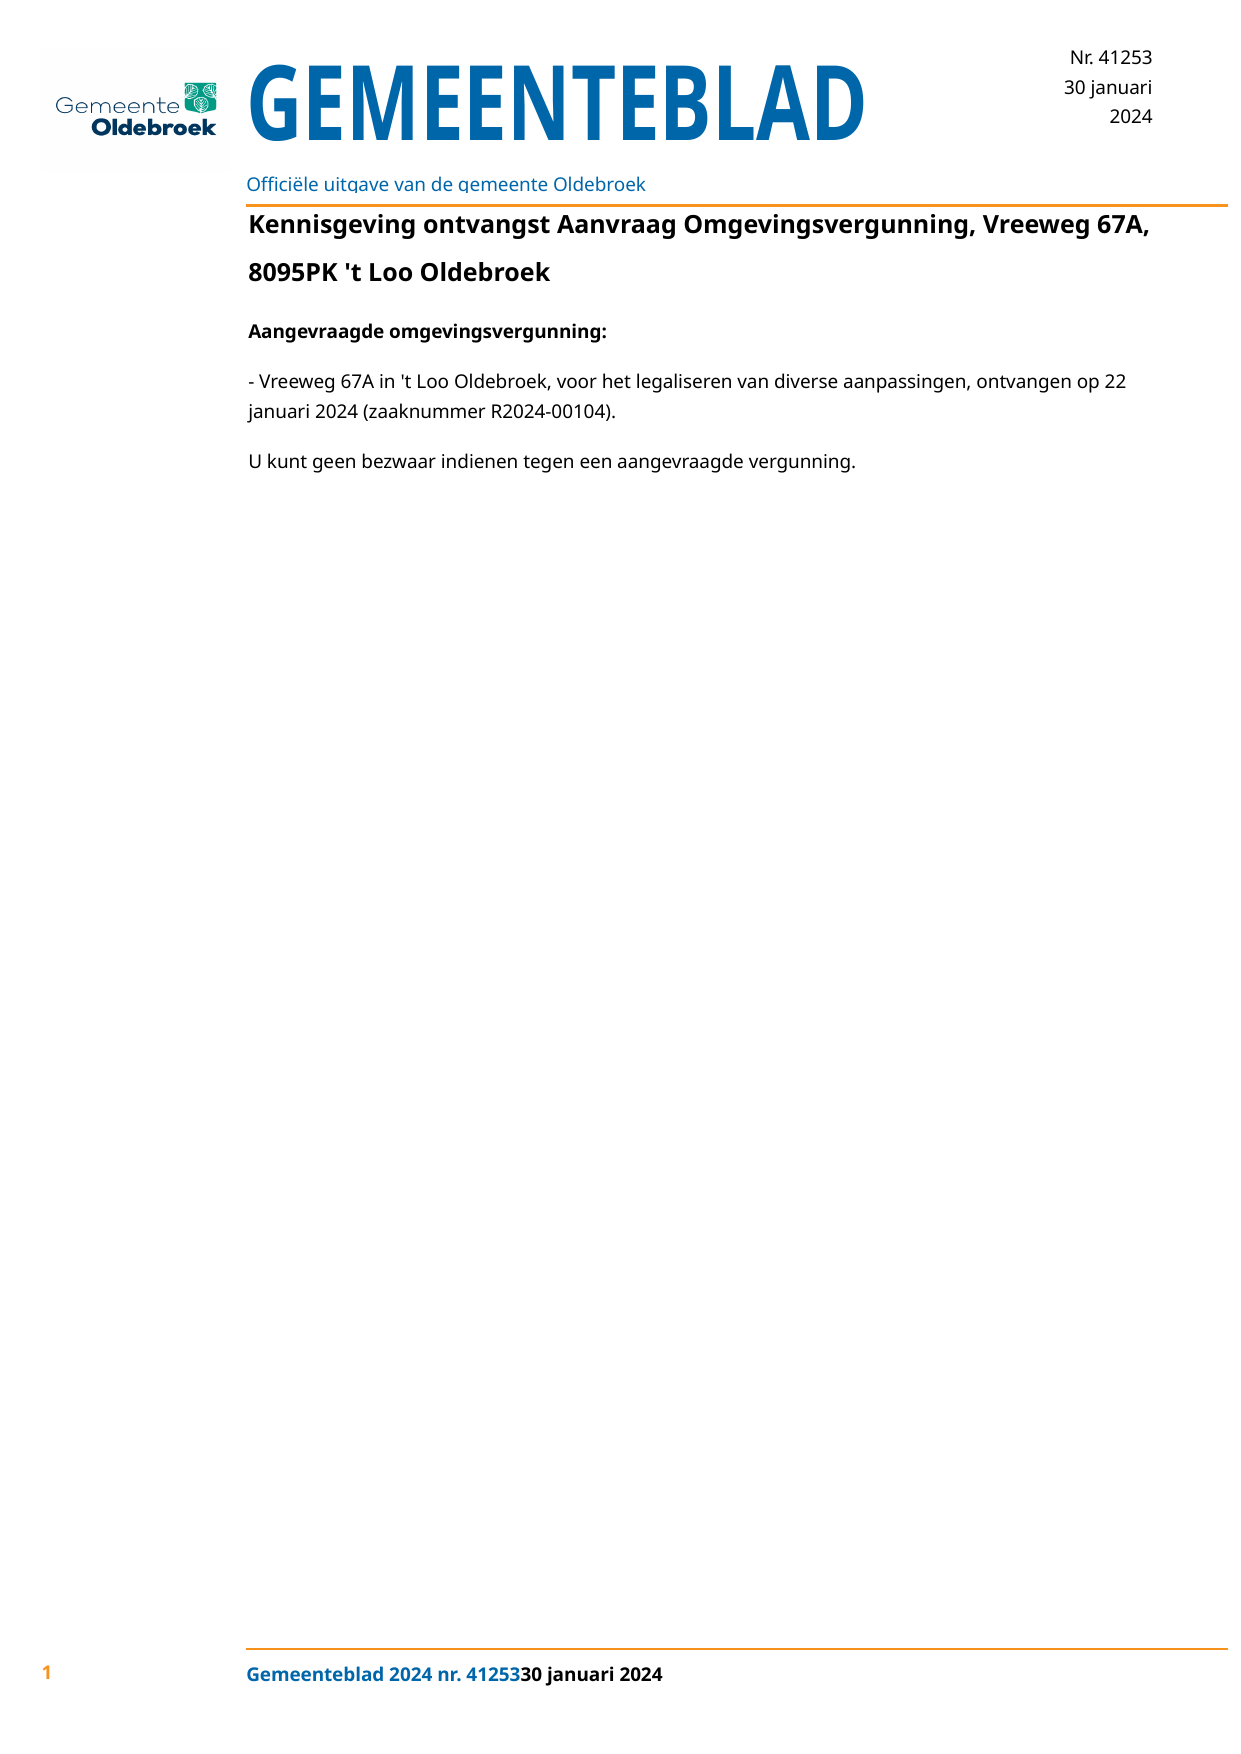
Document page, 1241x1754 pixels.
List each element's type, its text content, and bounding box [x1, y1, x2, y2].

picture [41, 47, 231, 172]
text - Vreeweg 67A in 't Loo Oldebroek, voor het legaliseren van diverse aanpassingen, ontvangen op 22 januari 2024 (zaaknummer R2024-00104). [248, 368, 1152, 424]
text U kunt geen bezwaar indienen tegen een aangevraagde vergunning. [248, 448, 1152, 474]
text Kennisgeving ontvangst Aanvraag Omgevingsvergunning, Vreeweg 67A, 8095PK 't Loo Oldebroek [248, 207, 1152, 288]
text Aangevraagde omgevingsvergunning: [248, 318, 1152, 344]
